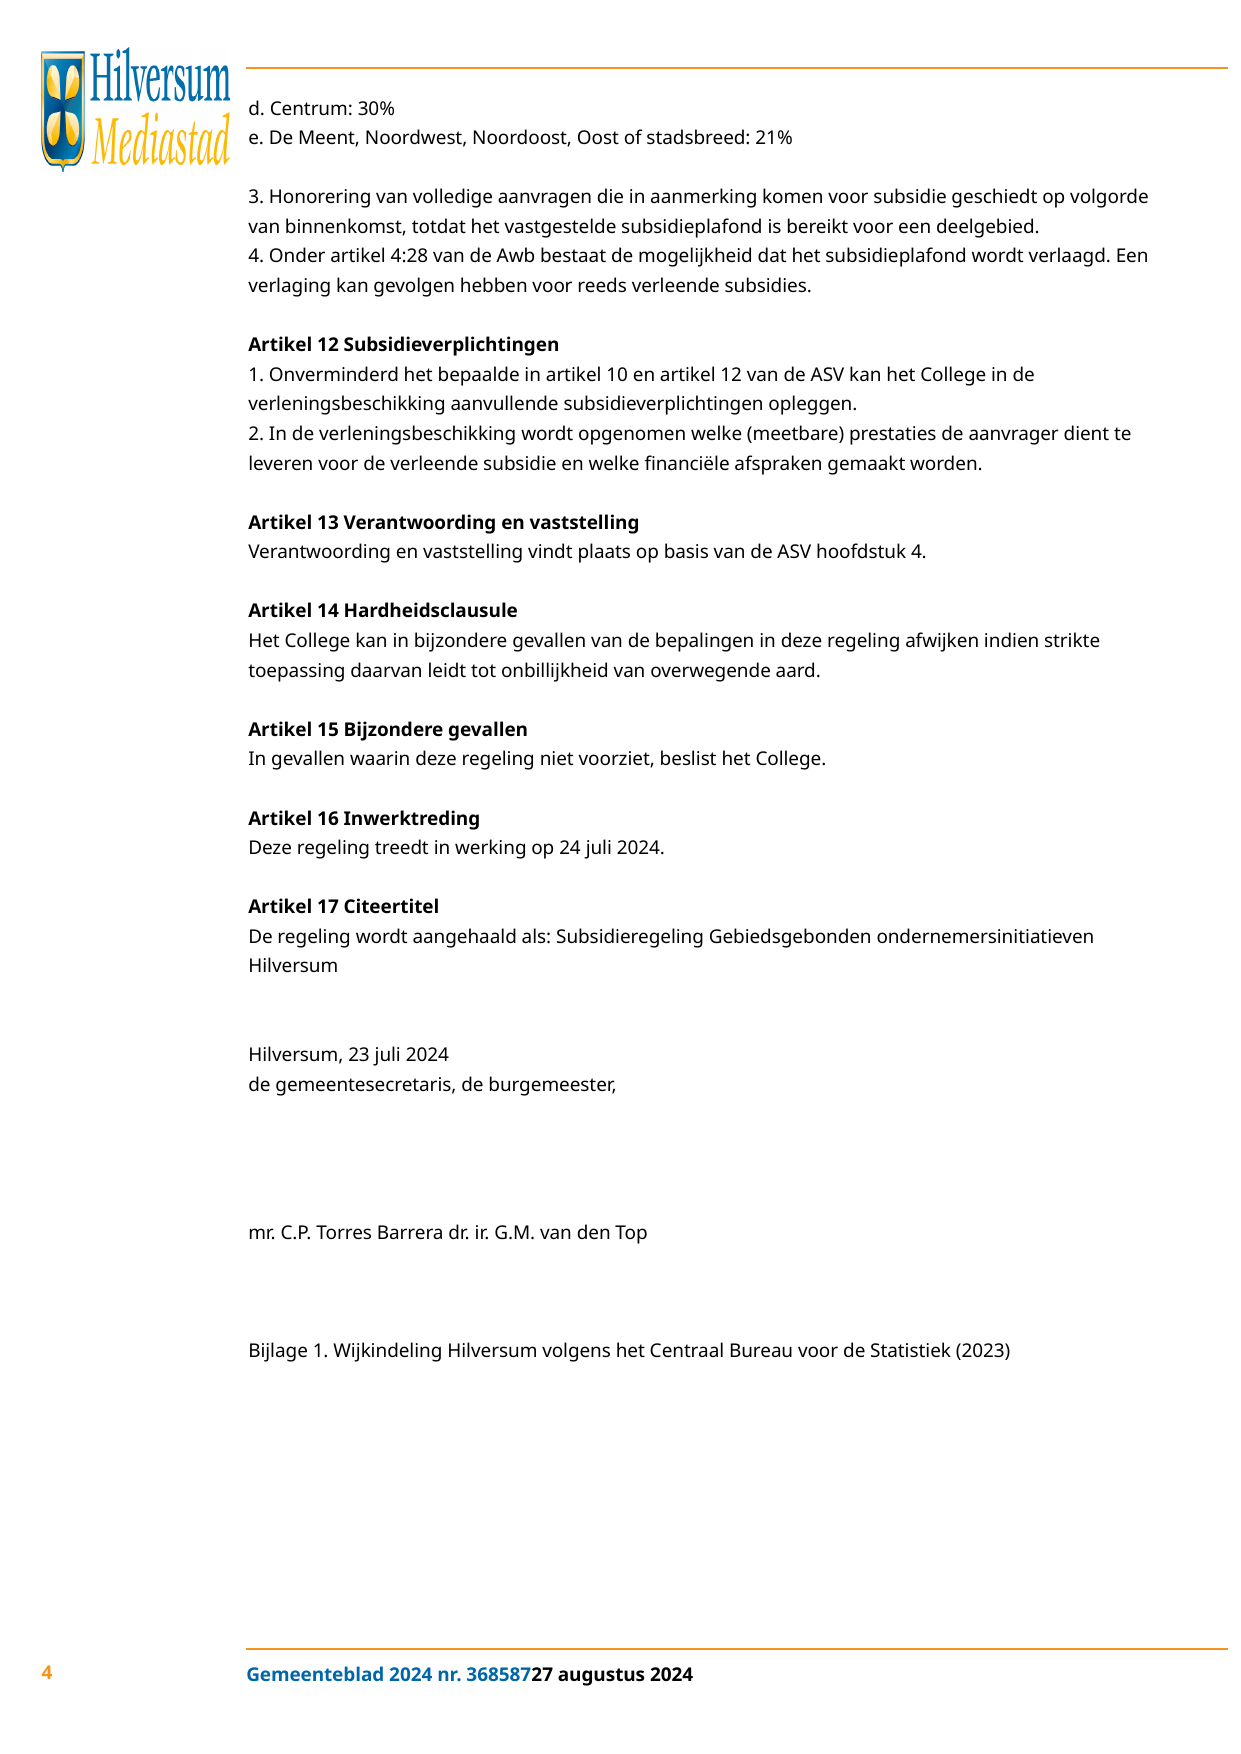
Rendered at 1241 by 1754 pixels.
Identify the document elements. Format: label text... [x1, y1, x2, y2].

text De regeling wordt aangehaald als: Subsidieregeling Gebiedsgebonden ondernemersinitiatieven Hilversum [248, 923, 1152, 978]
text 2. In de verleningsbeschikking wordt opgenomen welke (meetbare) prestaties de aanvrager dient te leveren voor de verleende subsidie en welke financiële afspraken gemaakt worden. [248, 420, 1152, 476]
picture [41, 47, 231, 172]
text mr. C.P. Torres Barrera dr. ir. G.M. van den Top [248, 1219, 1152, 1245]
text de gemeentesecretaris, de burgemeester, [248, 1071, 1152, 1097]
text Artikel 17 Citeertitel [248, 893, 1152, 919]
text e. De Meent, Noordwest, Noordoost, Oost of stadsbreed: 21% [248, 124, 1152, 150]
text In gevallen waarin deze regeling niet voorziet, beslist het College. [248, 746, 1152, 771]
text 1. Onverminderd het bepaalde in artikel 10 en artikel 12 van de ASV kan het College in de verleningsbeschikking aanvullende subsidieverplichtingen opleggen. [248, 361, 1152, 416]
text Deze regeling treedt in werking op 24 juli 2024. [248, 834, 1152, 860]
text Artikel 15 Bijzondere gevallen [248, 716, 1152, 742]
text Verantwoording en vaststelling vindt plaats op basis van de ASV hoofdstuk 4. [248, 538, 1152, 564]
text Artikel 16 Inwerktreding [248, 805, 1152, 831]
text Het College kan in bijzondere gevallen van de bepalingen in deze regeling afwijken indien strikte toepassing daarvan leidt tot onbillijkheid van overwegende aard. [248, 627, 1152, 683]
text 3. Honorering van volledige aanvragen die in aanmerking komen voor subsidie geschiedt op volgorde van binnenkomst, totdat het vastgestelde subsidieplafond is bereikt voor een deelgebied. [248, 183, 1152, 239]
text Artikel 13 Verantwoording en vaststelling [248, 509, 1152, 535]
text Artikel 12 Subsidieverplichtingen [248, 331, 1152, 357]
text Bijlage 1. Wijkindeling Hilversum volgens het Centraal Bureau voor de Statistiek (2023) [248, 1337, 1152, 1363]
text Hilversum, 23 juli 2024 [248, 1041, 1152, 1067]
text Artikel 14 Hardheidsclausule [248, 598, 1152, 623]
text 4. Onder artikel 4:28 van de Awb bestaat de mogelijkheid dat het subsidieplafond wordt verlaagd. Een verlaging kan gevolgen hebben voor reeds verleende subsidies. [248, 243, 1152, 298]
text d. Centrum: 30% [248, 95, 1152, 121]
